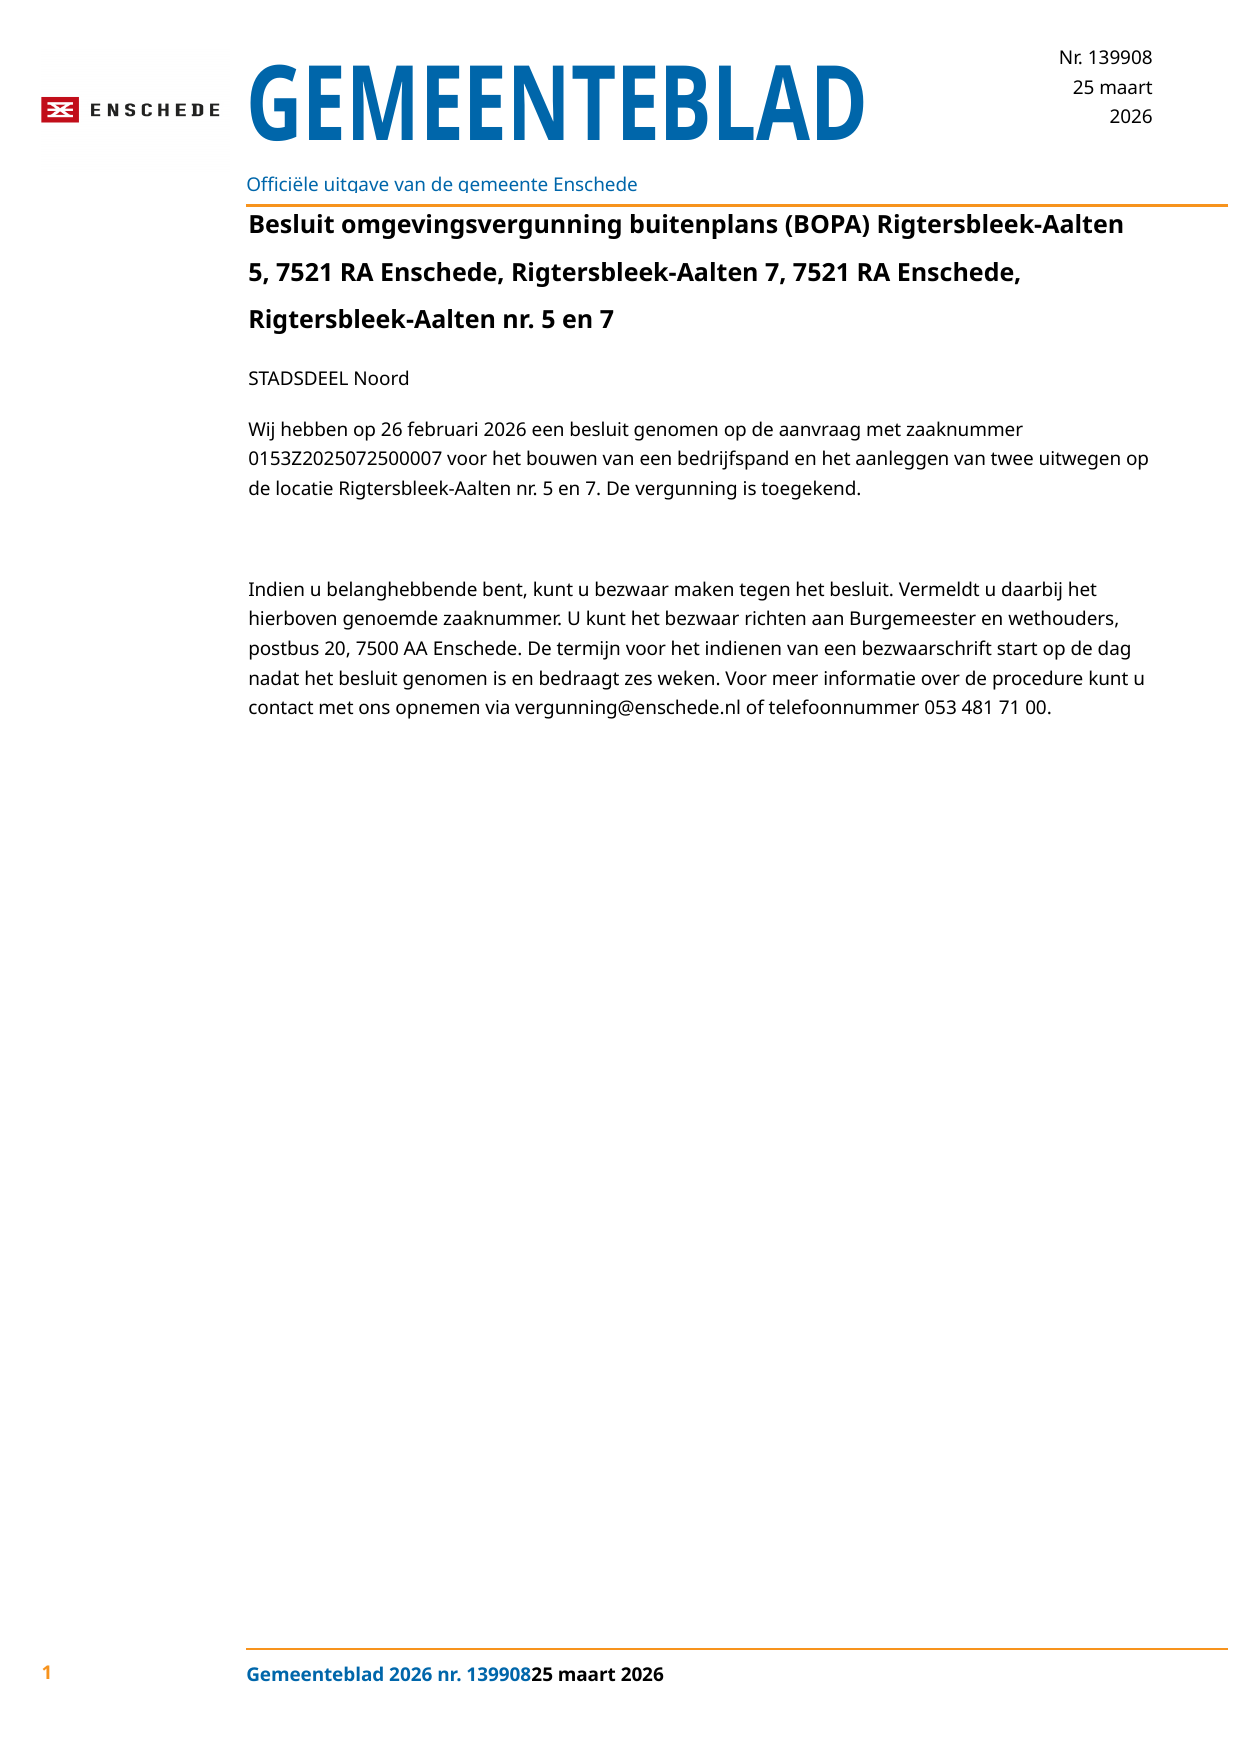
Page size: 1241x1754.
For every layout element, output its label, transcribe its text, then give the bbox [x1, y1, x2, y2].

picture [41, 47, 231, 172]
text Wij hebben op 26 februari 2026 een besluit genomen op de aanvraag met zaaknummer 0153Z2025072500007 voor het bouwen van een bedrijfspand en het aanleggen van twee uitwegen op de locatie Rigtersbleek-Aalten nr. 5 en 7. De vergunning is toegekend. [248, 416, 1152, 501]
text STADSDEEL Noord [248, 366, 1152, 391]
text Indien u belanghebbende bent, kunt u bezwaar maken tegen het besluit. Vermeldt u daarbij het hierboven genoemde zaaknummer. U kunt het bezwaar richten aan Burgemeester en wethouders, postbus 20, 7500 AA Enschede. De termijn voor het indienen van een bezwaarschrift start op de dag nadat het besluit genomen is en bedraagt zes weken. Voor meer informatie over de procedure kunt u contact met ons opnemen via vergunning@enschede.nl of telefoonnummer 053 481 71 00. [248, 576, 1152, 720]
text Besluit omgevingsvergunning buitenplans (BOPA) Rigtersbleek-Aalten 5, 7521 RA Enschede, Rigtersbleek-Aalten 7, 7521 RA Enschede, Rigtersbleek-Aalten nr. 5 en 7 [248, 207, 1152, 336]
